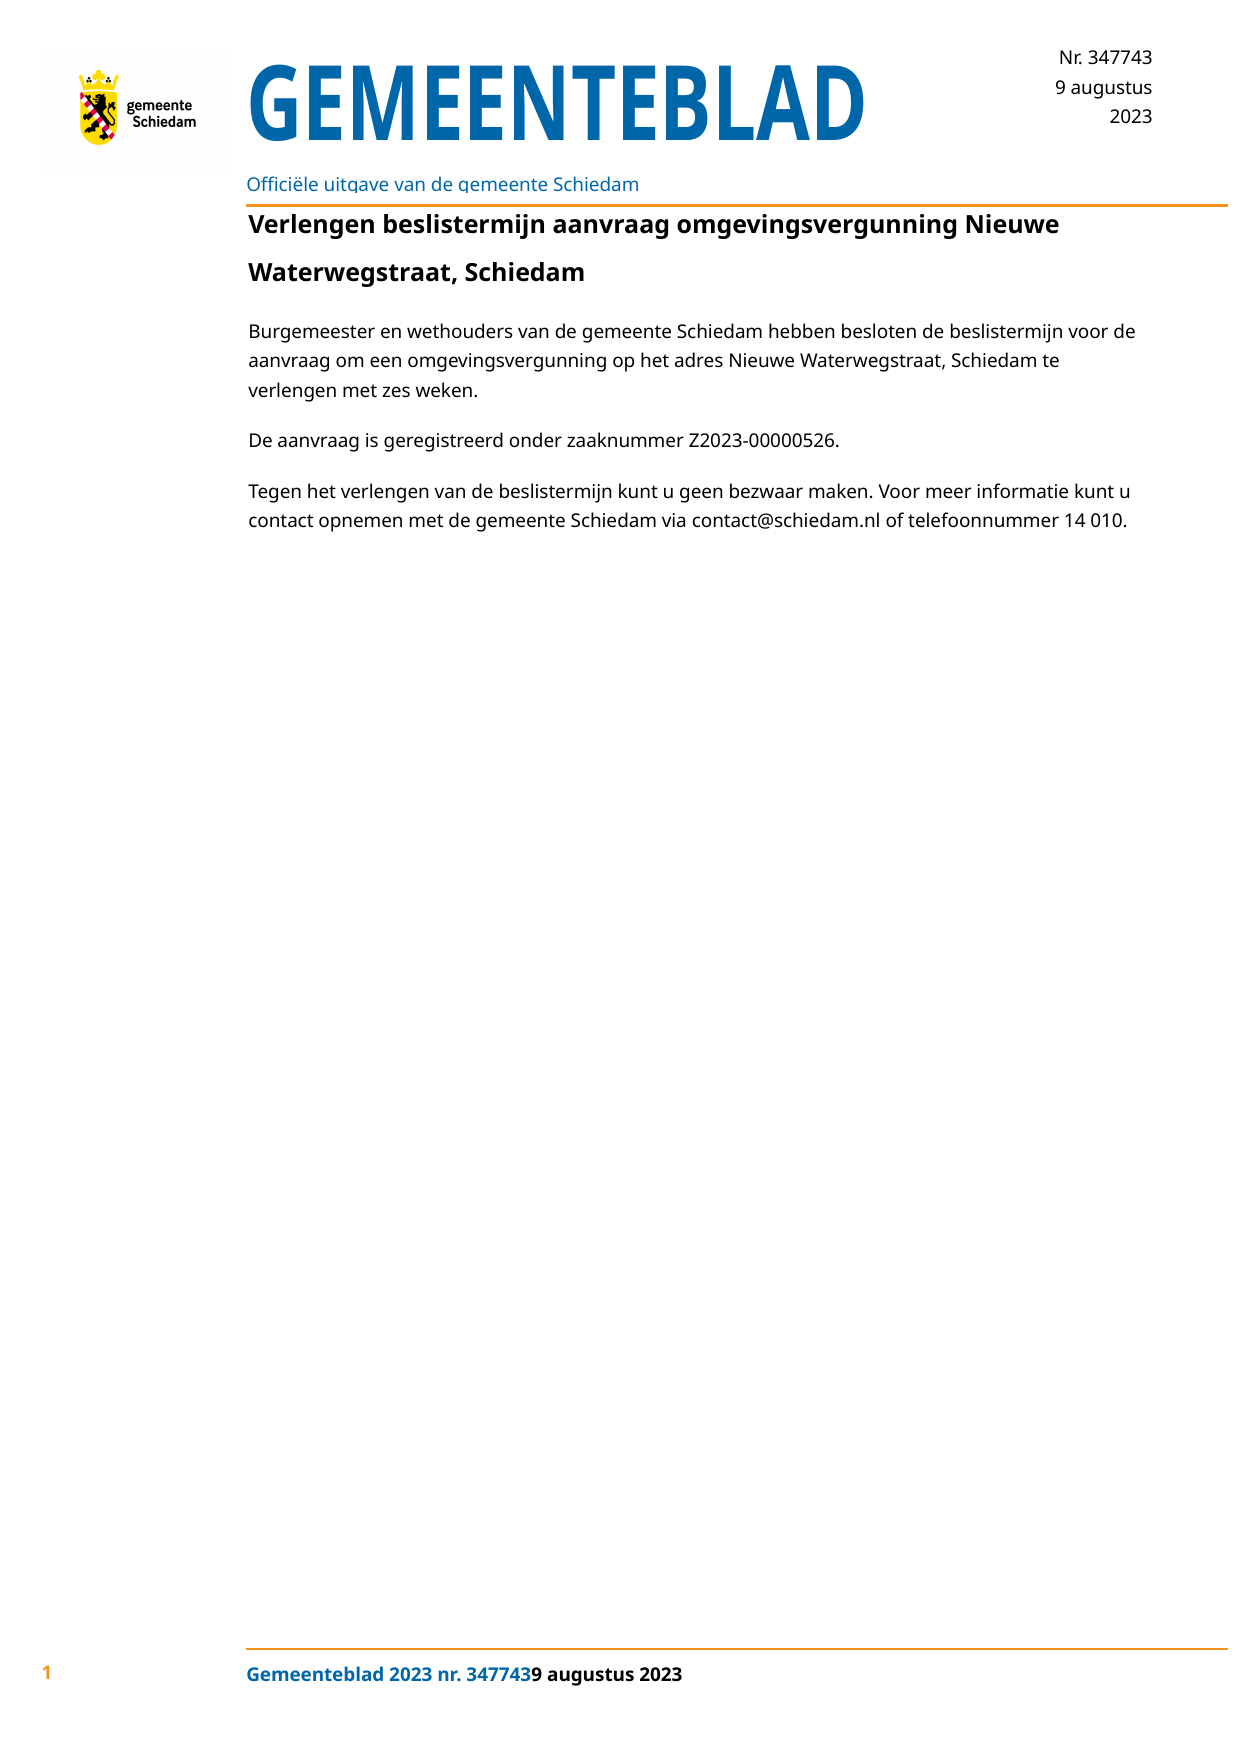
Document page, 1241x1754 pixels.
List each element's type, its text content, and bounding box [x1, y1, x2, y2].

text Tegen het verlengen van de beslistermijn kunt u geen bezwaar maken. Voor meer informatie kunt u contact opnemen met de gemeente Schiedam via contact@schiedam.nl of telefoonnummer 14 010. [248, 478, 1152, 533]
picture [41, 47, 231, 172]
text Burgemeester en wethouders van de gemeente Schiedam hebben besloten de beslistermijn voor de aanvraag om een omgevingsvergunning op het adres Nieuwe Waterwegstraat, Schiedam te verlengen met zes weken. [248, 318, 1152, 403]
text De aanvraag is geregistreerd onder zaaknummer Z2023-00000526. [248, 427, 1152, 453]
text Verlengen beslistermijn aanvraag omgevingsvergunning Nieuwe Waterwegstraat, Schiedam [248, 207, 1152, 288]
